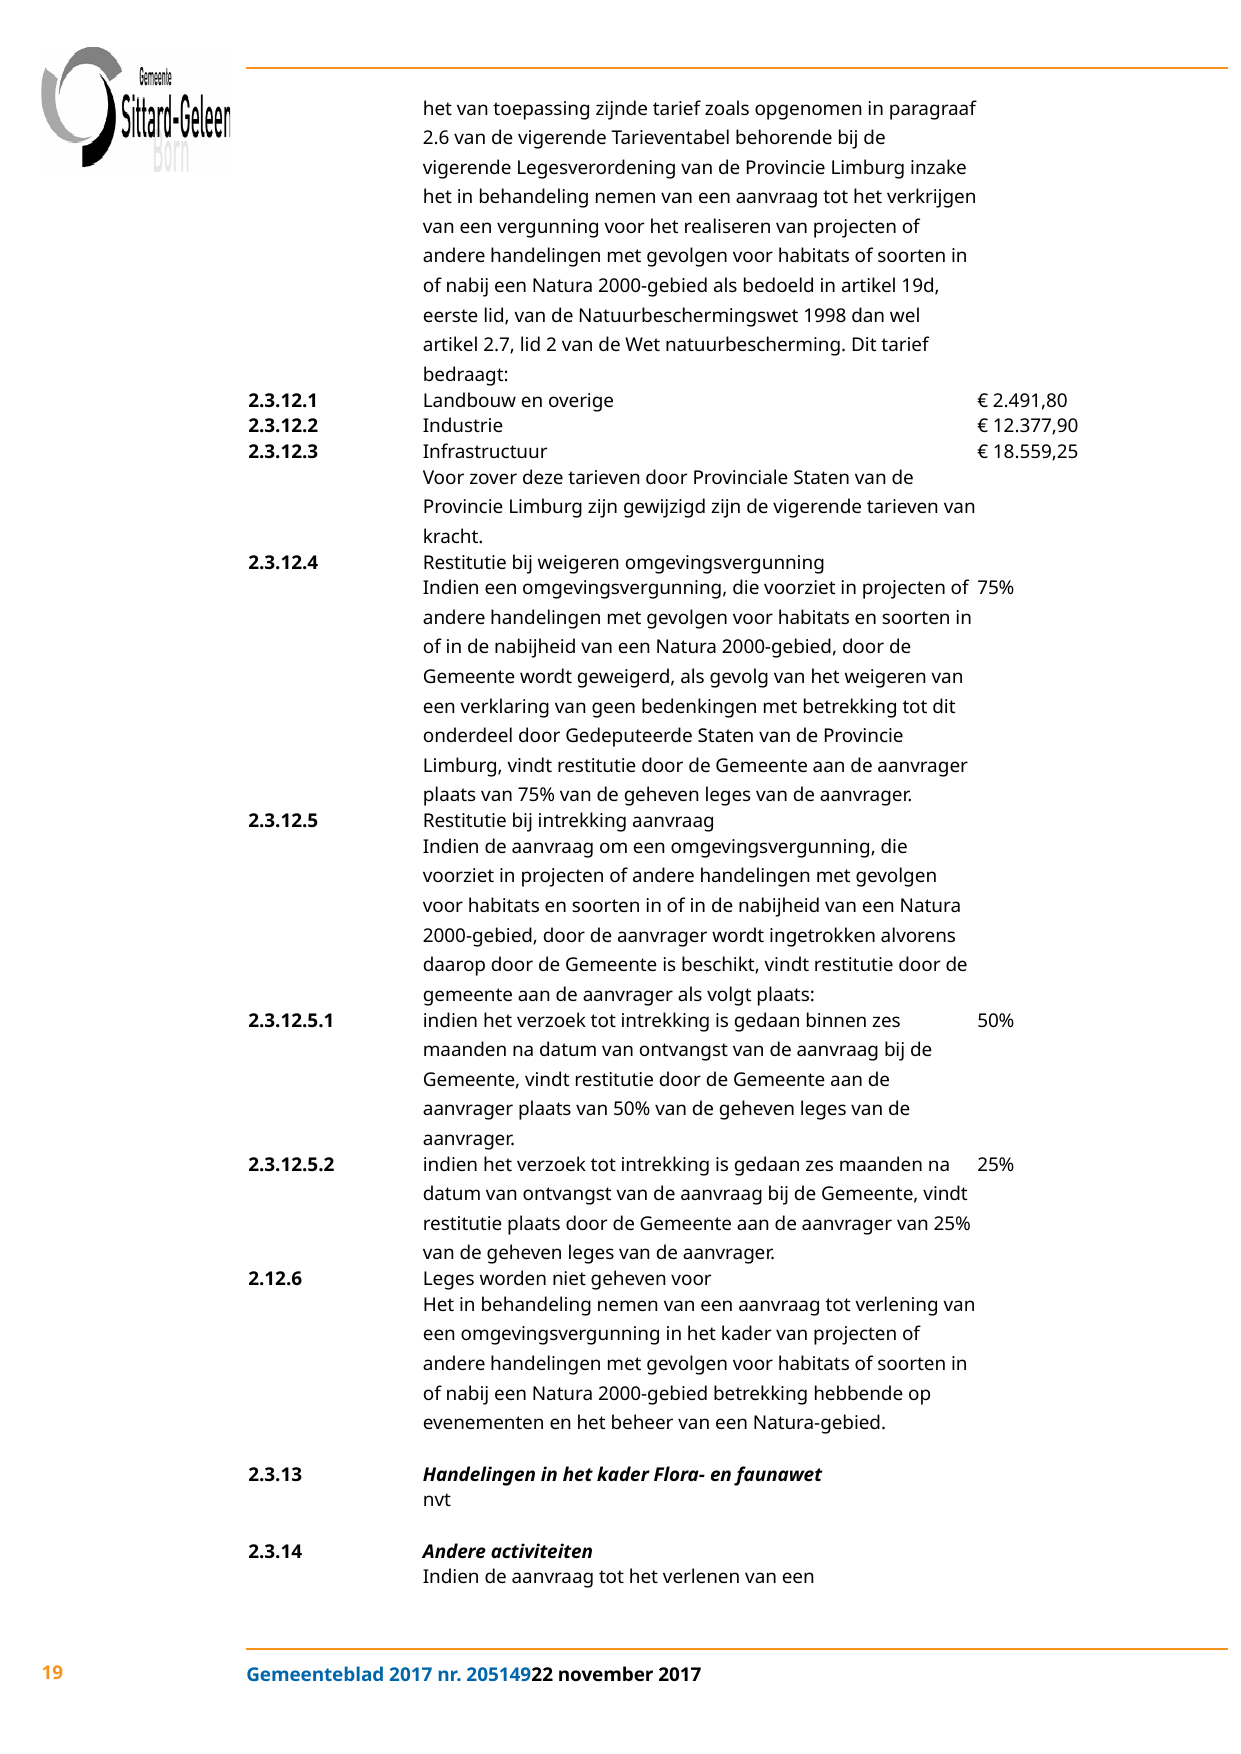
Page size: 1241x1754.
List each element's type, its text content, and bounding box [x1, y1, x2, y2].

table_cell 2.3.12.1 [248, 387, 423, 412]
table_cell [977, 1487, 1152, 1512]
table_cell [977, 1291, 1152, 1435]
table_cell € 2.491,80 [977, 387, 1152, 412]
table_cell Voor zover deze tarieven door Provinciale Staten van de Provincie Limburg zijn gewijzigd zijn de vigerende tarieven van kracht. [423, 464, 977, 549]
table_cell indien het verzoek tot intrekking is gedaan zes maanden na datum van ontvangst van de aanvraag bij de Gemeente, vindt restitutie plaats door de Gemeente aan de aanvrager van 25% van de geheven leges van de aanvrager. [423, 1151, 977, 1265]
table_cell 2.3.12.4 [248, 549, 423, 574]
table_cell [248, 1512, 423, 1538]
table_cell [977, 95, 1152, 387]
table_cell 2.3.12.2 [248, 413, 423, 438]
table_cell [423, 1435, 977, 1461]
table_cell [977, 1512, 1152, 1538]
table_cell Indien een omgevingsvergunning, die voorziet in projecten of andere handelingen met gevolgen voor habitats en soorten in of in de nabijheid van een Natura 2000-gebied, door de Gemeente wordt geweigerd, als gevolg van het weigeren van een verklaring van geen bedenkingen met betrekking tot dit onderdeel door Gedeputeerde Staten van de Provincie Limburg, vindt restitutie door de Gemeente aan de aanvrager plaats van 75% van de geheven leges van de aanvrager. [423, 575, 977, 807]
table_cell [977, 549, 1152, 574]
table_cell € 18.559,25 [977, 438, 1152, 464]
table_cell 50% [977, 1007, 1152, 1151]
table_cell Restitutie bij intrekking aanvraag [423, 808, 977, 833]
table_cell [977, 1265, 1152, 1291]
table_cell Andere activiteiten [423, 1538, 977, 1564]
table_cell Indien de aanvraag om een omgevingsvergunning, die voorziet in projecten of andere handelingen met gevolgen voor habitats en soorten in of in de nabijheid van een Natura 2000-gebied, door de aanvrager wordt ingetrokken alvorens daarop door de Gemeente is beschikt, vindt restitutie door de gemeente aan de aanvrager als volgt plaats: [423, 833, 977, 1007]
table_cell [248, 575, 423, 807]
table_cell [977, 833, 1152, 1007]
table_cell [423, 1512, 977, 1538]
table_cell Landbouw en overige [423, 387, 977, 412]
table_cell Leges worden niet geheven voor [423, 1265, 977, 1291]
table_cell 2.3.12.5.1 [248, 1007, 423, 1151]
table_cell 2.3.12.3 [248, 438, 423, 464]
table_cell 2.3.14 [248, 1538, 423, 1564]
table_cell Het in behandeling nemen van een aanvraag tot verlening van een omgevingsvergunning in het kader van projecten of andere handelingen met gevolgen voor habitats of soorten in of nabij een Natura 2000-gebied betrekking hebbende op evenementen en het beheer van een Natura-gebied. [423, 1291, 977, 1435]
table_cell Infrastructuur [423, 438, 977, 464]
table_cell 2.3.12.5 [248, 808, 423, 833]
table_cell [977, 1435, 1152, 1461]
table_cell 25% [977, 1151, 1152, 1265]
picture [41, 47, 231, 172]
table_cell [248, 464, 423, 549]
table_cell [248, 1487, 423, 1512]
table_cell Indien de aanvraag tot het verlenen van een [423, 1564, 977, 1589]
table_cell indien het verzoek tot intrekking is gedaan binnen zes maanden na datum van ontvangst van de aanvraag bij de Gemeente, vindt restitutie door de Gemeente aan de aanvrager plaats van 50% van de geheven leges van de aanvrager. [423, 1007, 977, 1151]
table_cell [977, 1461, 1152, 1487]
table_cell het van toepassing zijnde tarief zoals opgenomen in paragraaf 2.6 van de vigerende Tarieventabel behorende bij de vigerende Legesverordening van de Provincie Limburg inzake het in behandeling nemen van een aanvraag tot het verkrijgen van een vergunning voor het realiseren van projecten of andere handelingen met gevolgen voor habitats of soorten in of nabij een Natura 2000-gebied als bedoeld in artikel 19d, eerste lid, van de Natuurbeschermingswet 1998 dan wel artikel 2.7, lid 2 van de Wet natuurbescherming. Dit tarief bedraagt: [423, 95, 977, 387]
table_cell 75% [977, 575, 1152, 807]
table_cell € 12.377,90 [977, 413, 1152, 438]
table_cell [248, 833, 423, 1007]
table_cell Handelingen in het kader Flora- en faunawet [423, 1461, 977, 1487]
table_cell [977, 1564, 1152, 1589]
table_cell [248, 1435, 423, 1461]
table_cell 2.3.13 [248, 1461, 423, 1487]
table_cell [977, 464, 1152, 549]
table_cell [248, 1564, 423, 1589]
table_cell nvt [423, 1487, 977, 1512]
table_cell [248, 95, 423, 387]
table_cell Restitutie bij weigeren omgevingsvergunning [423, 549, 977, 574]
table_cell 2.3.12.5.2 [248, 1151, 423, 1265]
table_cell [248, 1291, 423, 1435]
table_cell Industrie [423, 413, 977, 438]
table_cell [977, 1538, 1152, 1564]
table_cell [977, 808, 1152, 833]
table_cell 2.12.6 [248, 1265, 423, 1291]
